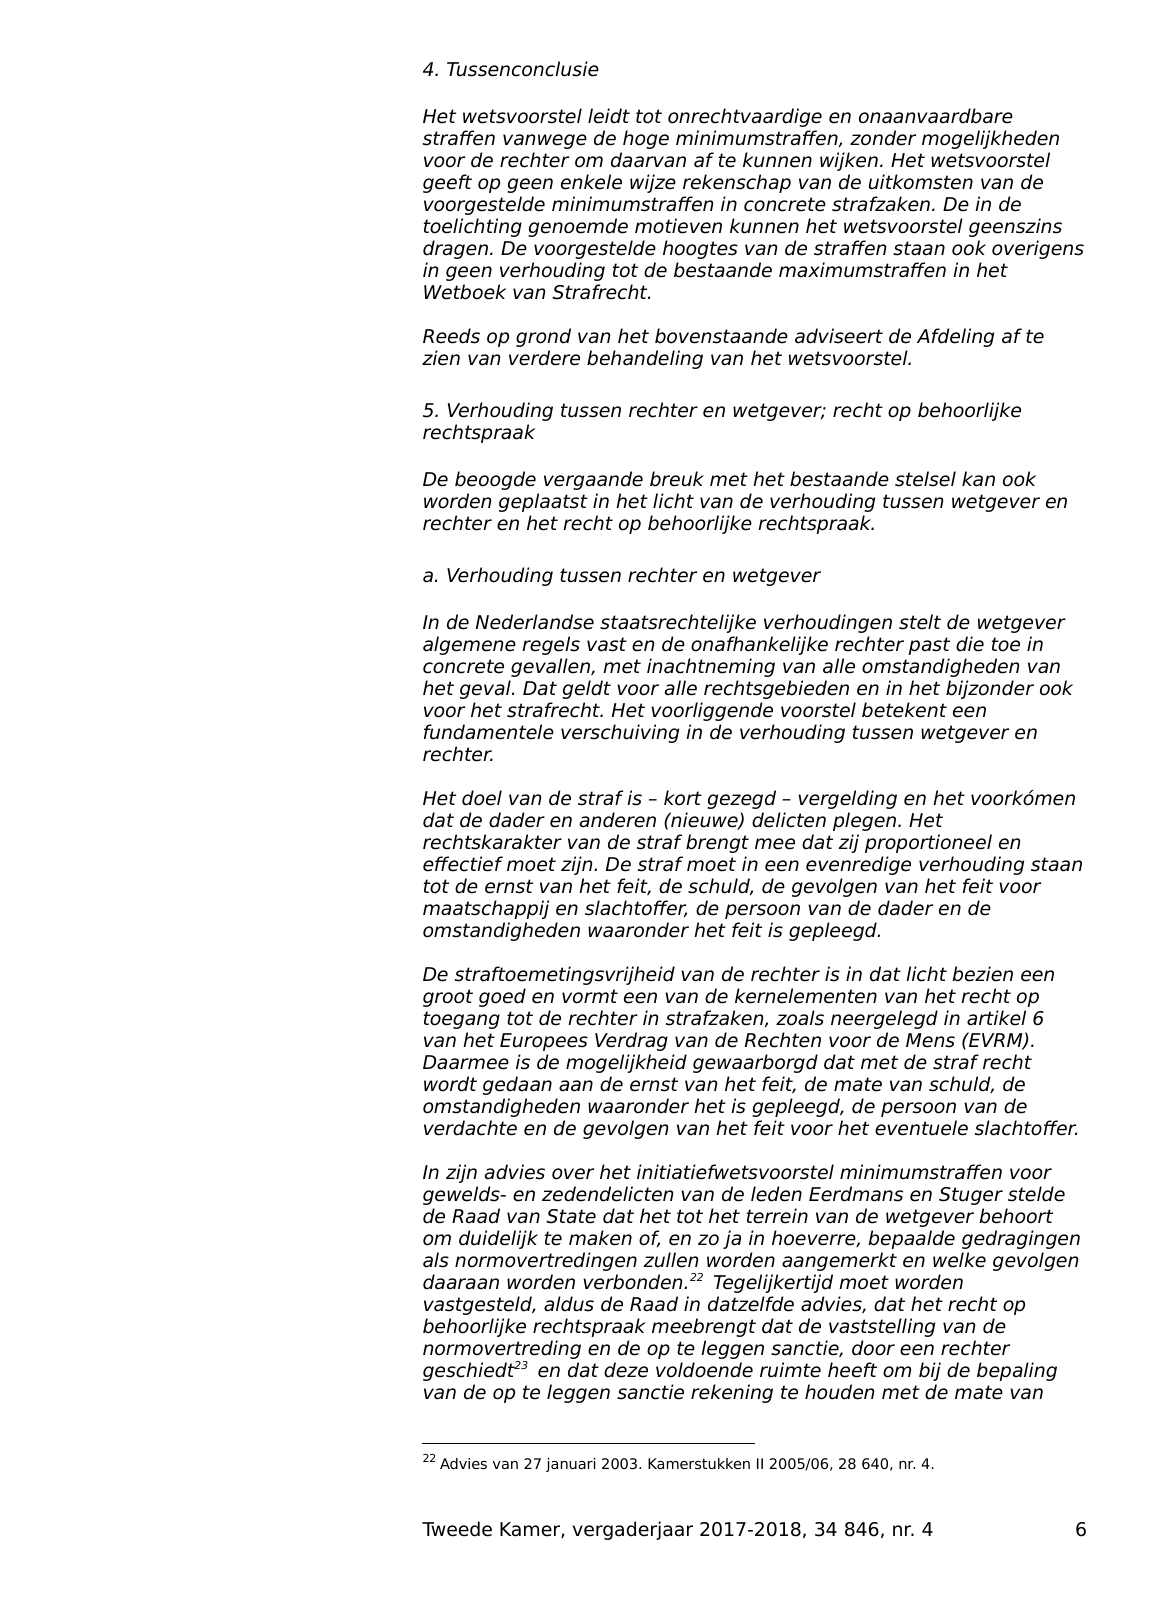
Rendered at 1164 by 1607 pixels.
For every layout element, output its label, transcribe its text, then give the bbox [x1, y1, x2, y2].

text Het doel van de straf is – kort gezegd – vergelding en het voorkómen dat de dader en anderen (nieuwe) delicten plegen. Het rechtskarakter van de straf brengt mee dat zij proportioneel en effectief moet zijn. De straf moet in een evenredige verhouding staan tot de ernst van het feit, de schuld, de gevolgen van het feit voor maatschappij en slachtoffer, de persoon van de dader en de omstandigheden waaronder het feit is gepleegd. [422, 788, 1087, 942]
text Het wetsvoorstel leidt tot onrechtvaardige en onaanvaardbare straffen vanwege de hoge minimumstraffen, zonder mogelijkheden voor de rechter om daarvan af te kunnen wijken. Het wetsvoorstel geeft op geen enkele wijze rekenschap van de uitkomsten van de voorgestelde minimumstraffen in concrete strafzaken. De in de toelichting genoemde motieven kunnen het wetsvoorstel geenszins dragen. De voorgestelde hoogtes van de straffen staan ook overigens in geen verhouding tot de bestaande maximumstraffen in het Wetboek van Strafrecht. [422, 106, 1087, 304]
text De straftoemetingsvrijheid van de rechter is in dat licht bezien een groot goed en vormt een van de kernelementen van het recht op toegang tot de rechter in strafzaken, zoals neergelegd in artikel 6 van het Europees Verdrag van de Rechten voor de Mens (EVRM). Daarmee is de mogelijkheid gewaarborgd dat met de straf recht wordt gedaan aan de ernst van het feit, de mate van schuld, de omstandigheden waaronder het is gepleegd, de persoon van de verdachte en de gevolgen van het feit voor het eventuele slachtoffer. [422, 964, 1087, 1140]
text In de Nederlandse staatsrechtelijke verhoudingen stelt de wetgever algemene regels vast en de onafhankelijke rechter past die toe in concrete gevallen, met inachtneming van alle omstandigheden van het geval. Dat geldt voor alle rechtsgebieden en in het bijzonder ook voor het strafrecht. Het voorliggende voorstel betekent een fundamentele verschuiving in de verhouding tussen wetgever en rechter. [422, 612, 1087, 766]
text In zijn advies over het initiatiefwetsvoorstel minimumstraffen voor gewelds- en zedendelicten van de leden Eerdmans en Stuger stelde de Raad van State dat het tot het terrein van de wetgever behoort om duidelijk te maken of, en zo ja in hoeverre, bepaalde gedragingen als normovertredingen zullen worden aangemerkt en welke gevolgen daaraan worden verbonden. Tegelijkertijd moet worden vastgesteld, aldus de Raad in datzelfde advies, dat het recht op behoorlijke rechtspraak meebrengt dat de vaststelling van de normovertreding en de op te leggen sanctie, door een rechter geschiedt en dat deze voldoende ruimte heeft om bij de bepaling van de op te leggen sanctie rekening te houden met de mate van [422, 1162, 1087, 1404]
text Reeds op grond van het bovenstaande adviseert de Afdeling af te zien van verdere behandeling van het wetsvoorstel. [422, 326, 1087, 370]
subtitle 5. Verhouding tussen rechter en wetgever; recht op behoorlijke rechtspraak [422, 400, 1087, 444]
subtitle 4. Tussenconclusie [422, 59, 1087, 81]
subtitle a. Verhouding tussen rechter en wetgever [422, 565, 1087, 587]
text De beoogde vergaande breuk met het bestaande stelsel kan ook worden geplaatst in het licht van de verhouding tussen wetgever en rechter en het recht op behoorlijke rechtspraak. [422, 469, 1087, 535]
text Advies van 27 januari 2003. Kamerstukken II 2005/06, 28 640, nr. 4. [422, 1452, 1087, 1474]
